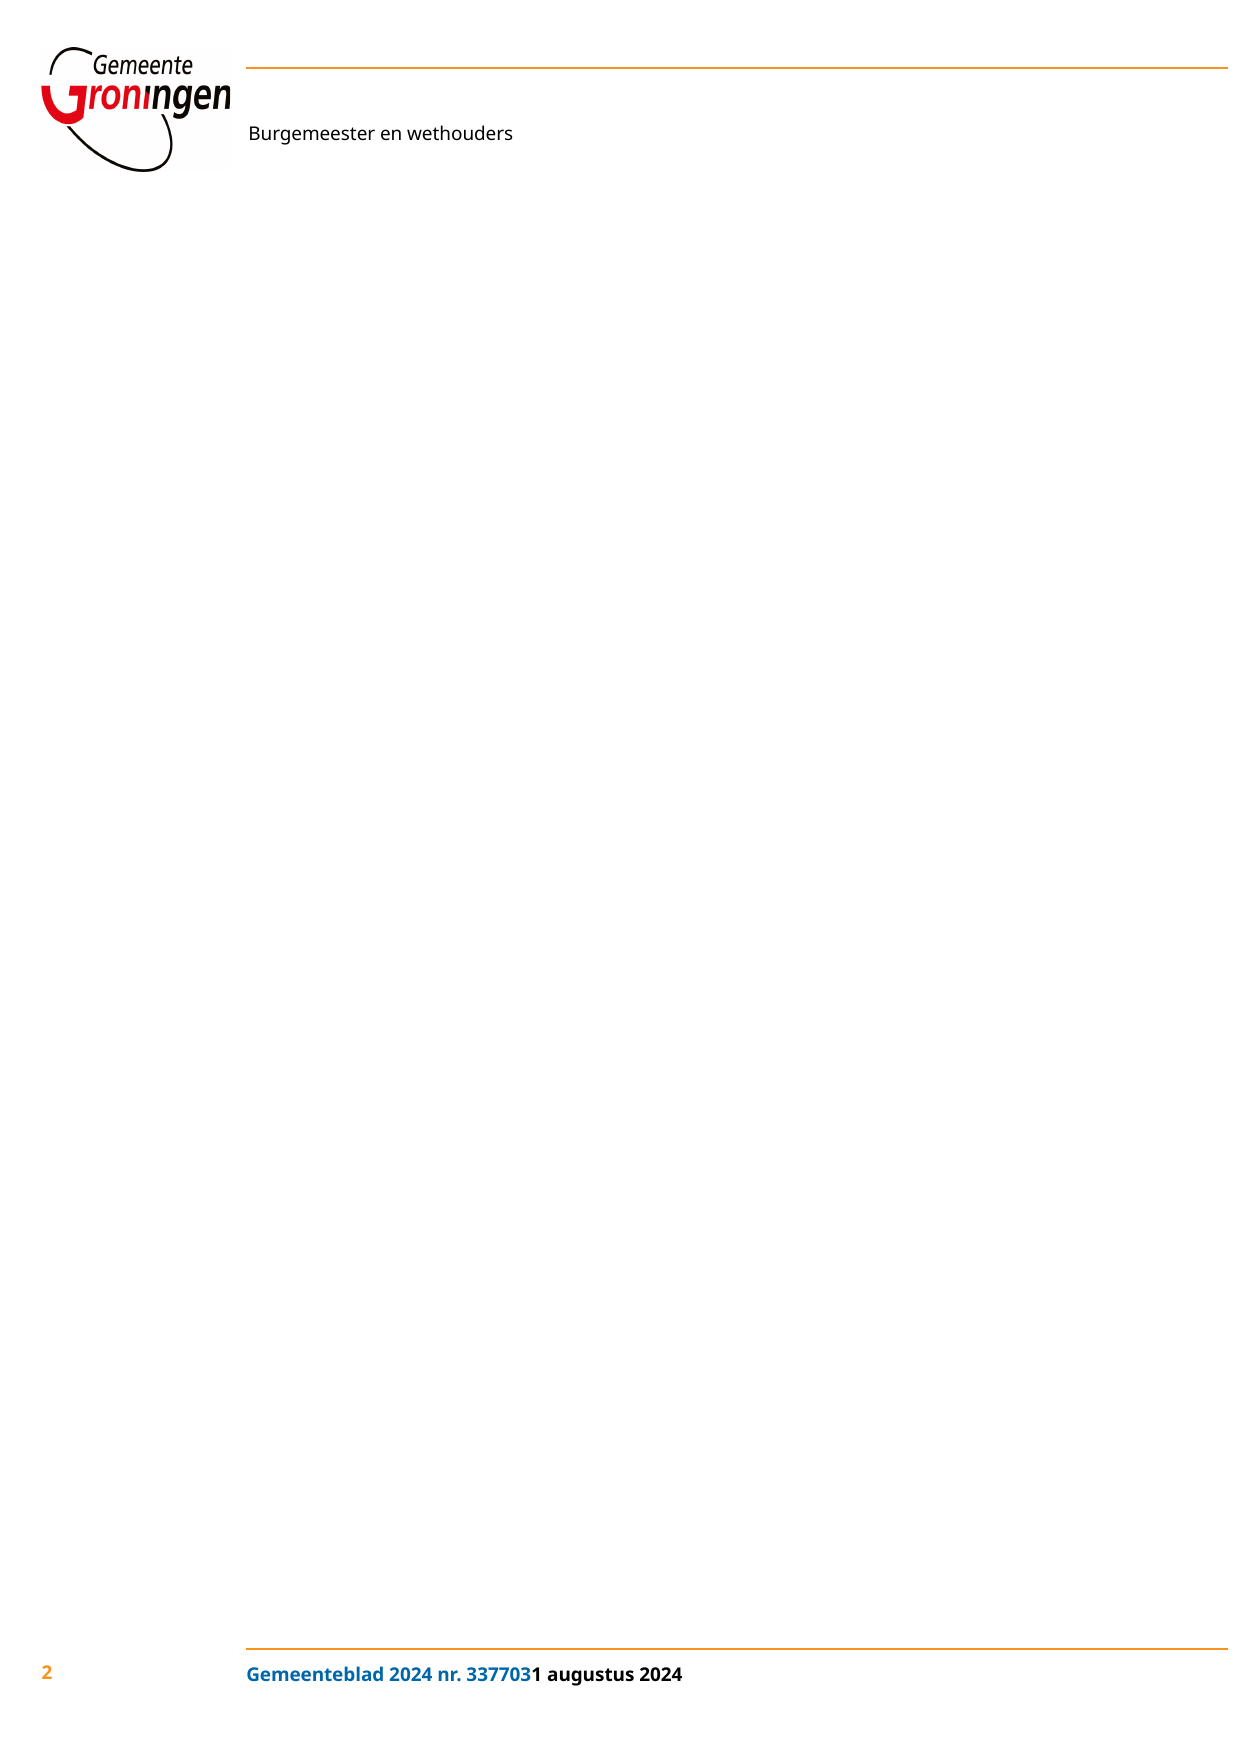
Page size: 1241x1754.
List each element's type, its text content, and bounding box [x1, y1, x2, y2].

picture [41, 47, 231, 172]
text Burgemeester en wethouders [248, 121, 1152, 146]
